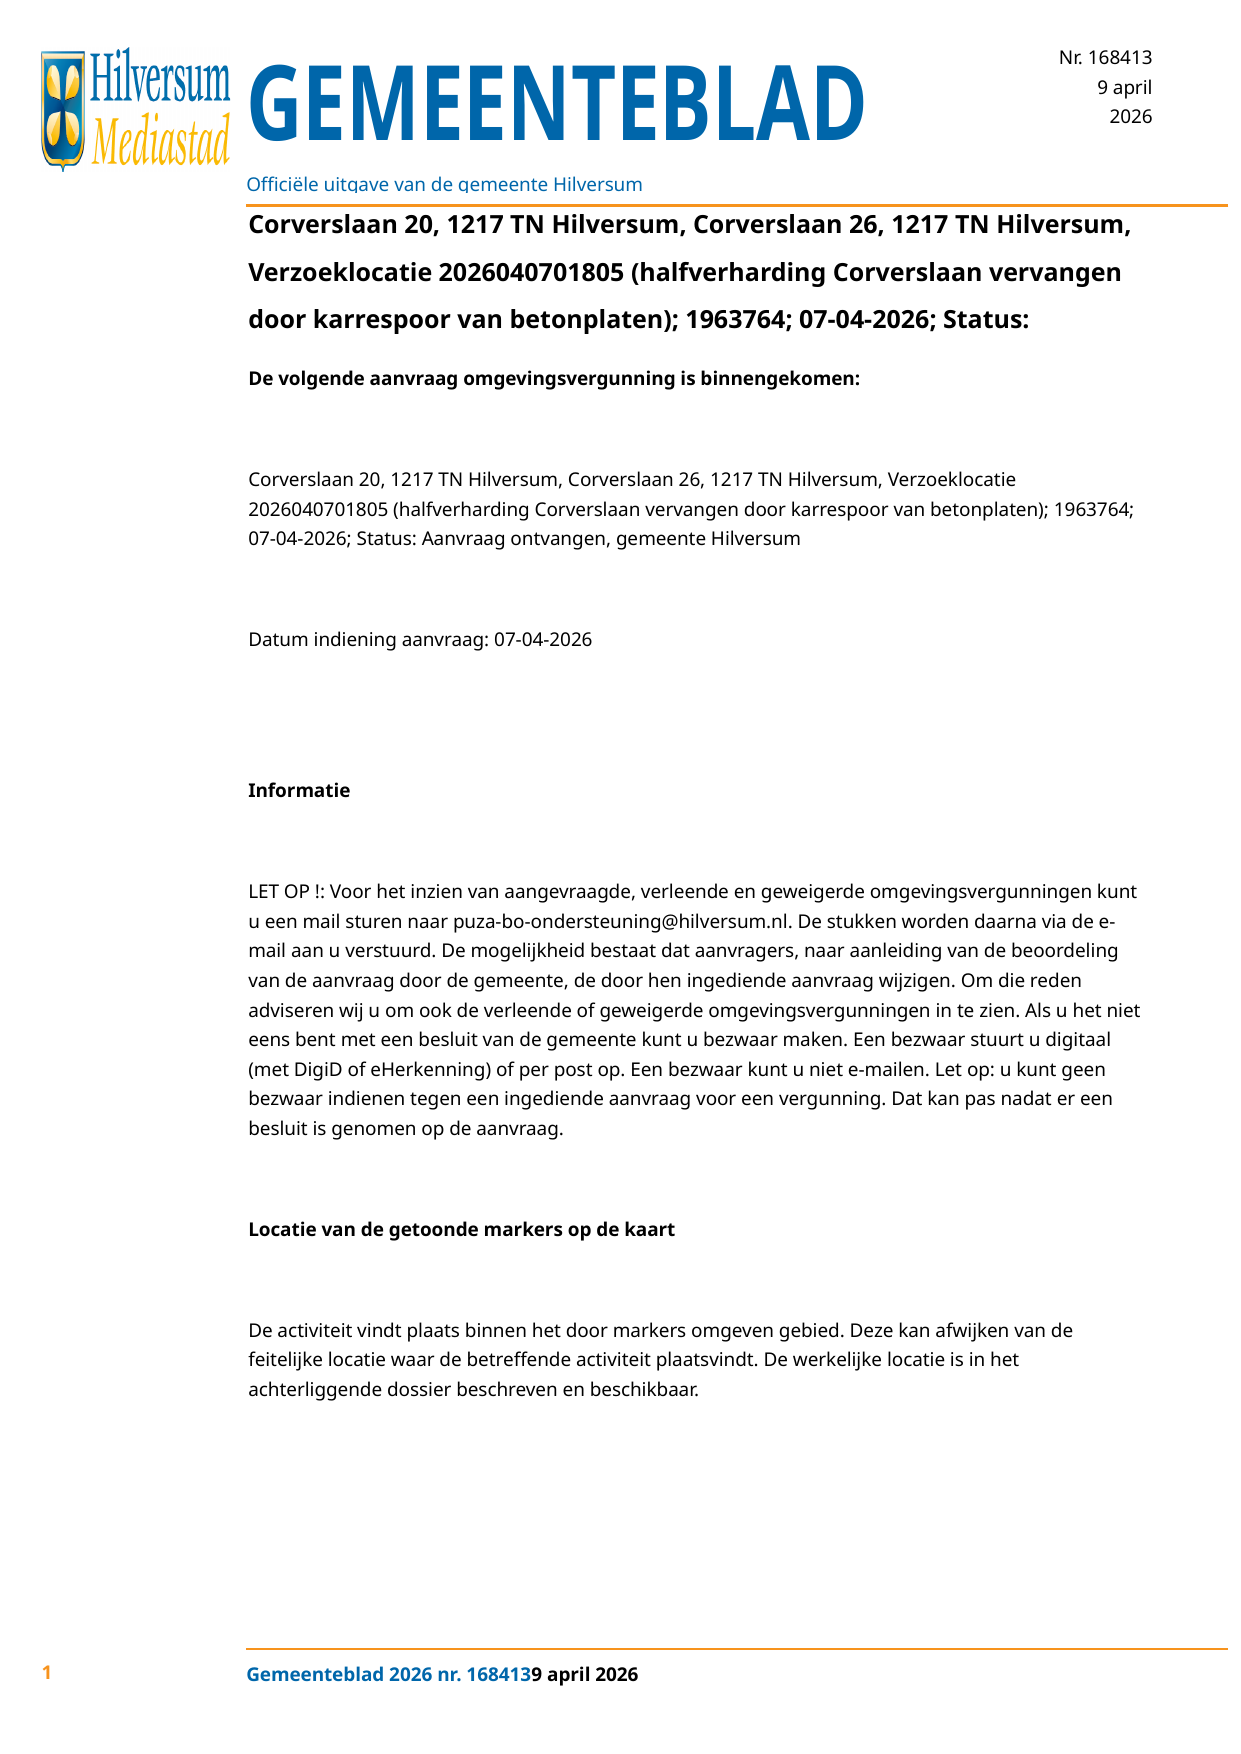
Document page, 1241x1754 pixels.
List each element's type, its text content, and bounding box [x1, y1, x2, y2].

text LET OP !: Voor het inzien van aangevraagde, verleende en geweigerde omgevingsvergunningen kunt u een mail sturen naar puza-bo-ondersteuning@hilversum.nl. De stukken worden daarna via de e-mail aan u verstuurd. De mogelijkheid bestaat dat aanvragers, naar aanleiding van de beoordeling van de aanvraag door de gemeente, de door hen ingediende aanvraag wijzigen. Om die reden adviseren wij u om ook de verleende of geweigerde omgevingsvergunningen in te zien. Als u het niet eens bent met een besluit van de gemeente kunt u bezwaar maken. Een bezwaar stuurt u digitaal (met DigiD of eHerkenning) of per post op. Een bezwaar kunt u niet e-mailen. Let op: u kunt geen bezwaar indienen tegen een ingediende aanvraag voor een vergunning. Dat kan pas nadat er een besluit is genomen op de aanvraag. [248, 878, 1152, 1141]
picture [41, 47, 231, 172]
text Corverslaan 20, 1217 TN Hilversum, Corverslaan 26, 1217 TN Hilversum, Verzoeklocatie 2026040701805 (halfverharding Corverslaan vervangen door karrespoor van betonplaten); 1963764; 07-04-2026; Status: [248, 207, 1152, 336]
text De volgende aanvraag omgevingsvergunning is binnengekomen: [248, 366, 1152, 391]
text Datum indiening aanvraag: 07-04-2026 [248, 626, 1152, 652]
text Corverslaan 20, 1217 TN Hilversum, Corverslaan 26, 1217 TN Hilversum, Verzoeklocatie 2026040701805 (halfverharding Corverslaan vervangen door karrespoor van betonplaten); 1963764; 07-04-2026; Status: Aanvraag ontvangen, gemeente Hilversum [248, 466, 1152, 551]
text Locatie van de getoonde markers op de kaart [248, 1216, 1152, 1242]
text Informatie [248, 778, 1152, 803]
text De activiteit vindt plaats binnen het door markers omgeven gebied. Deze kan afwijken van de feitelijke locatie waar de betreffende activiteit plaatsvindt. De werkelijke locatie is in het achterliggende dossier beschreven en beschikbaar. [248, 1317, 1152, 1402]
